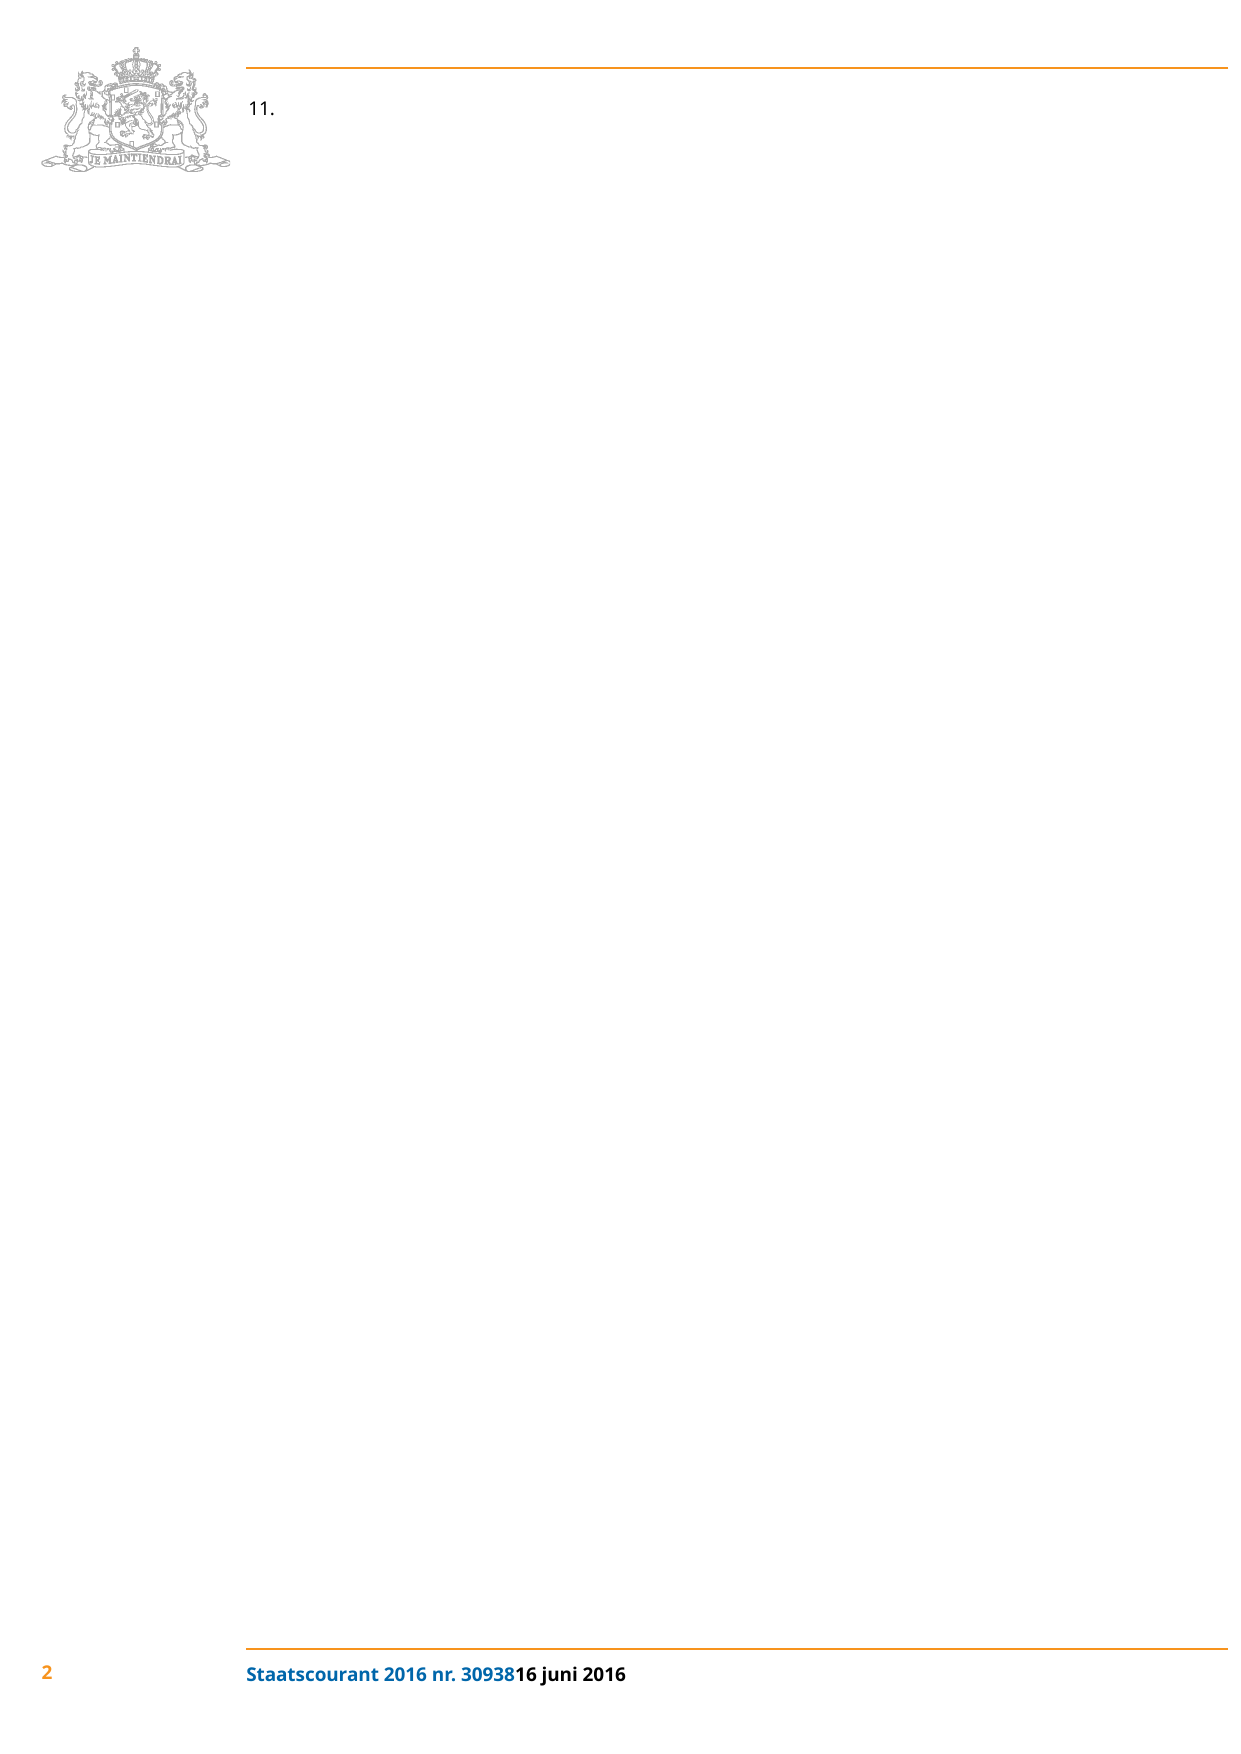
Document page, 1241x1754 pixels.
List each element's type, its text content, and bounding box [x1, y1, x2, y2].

text 11. [248, 95, 1152, 121]
picture [41, 47, 231, 172]
